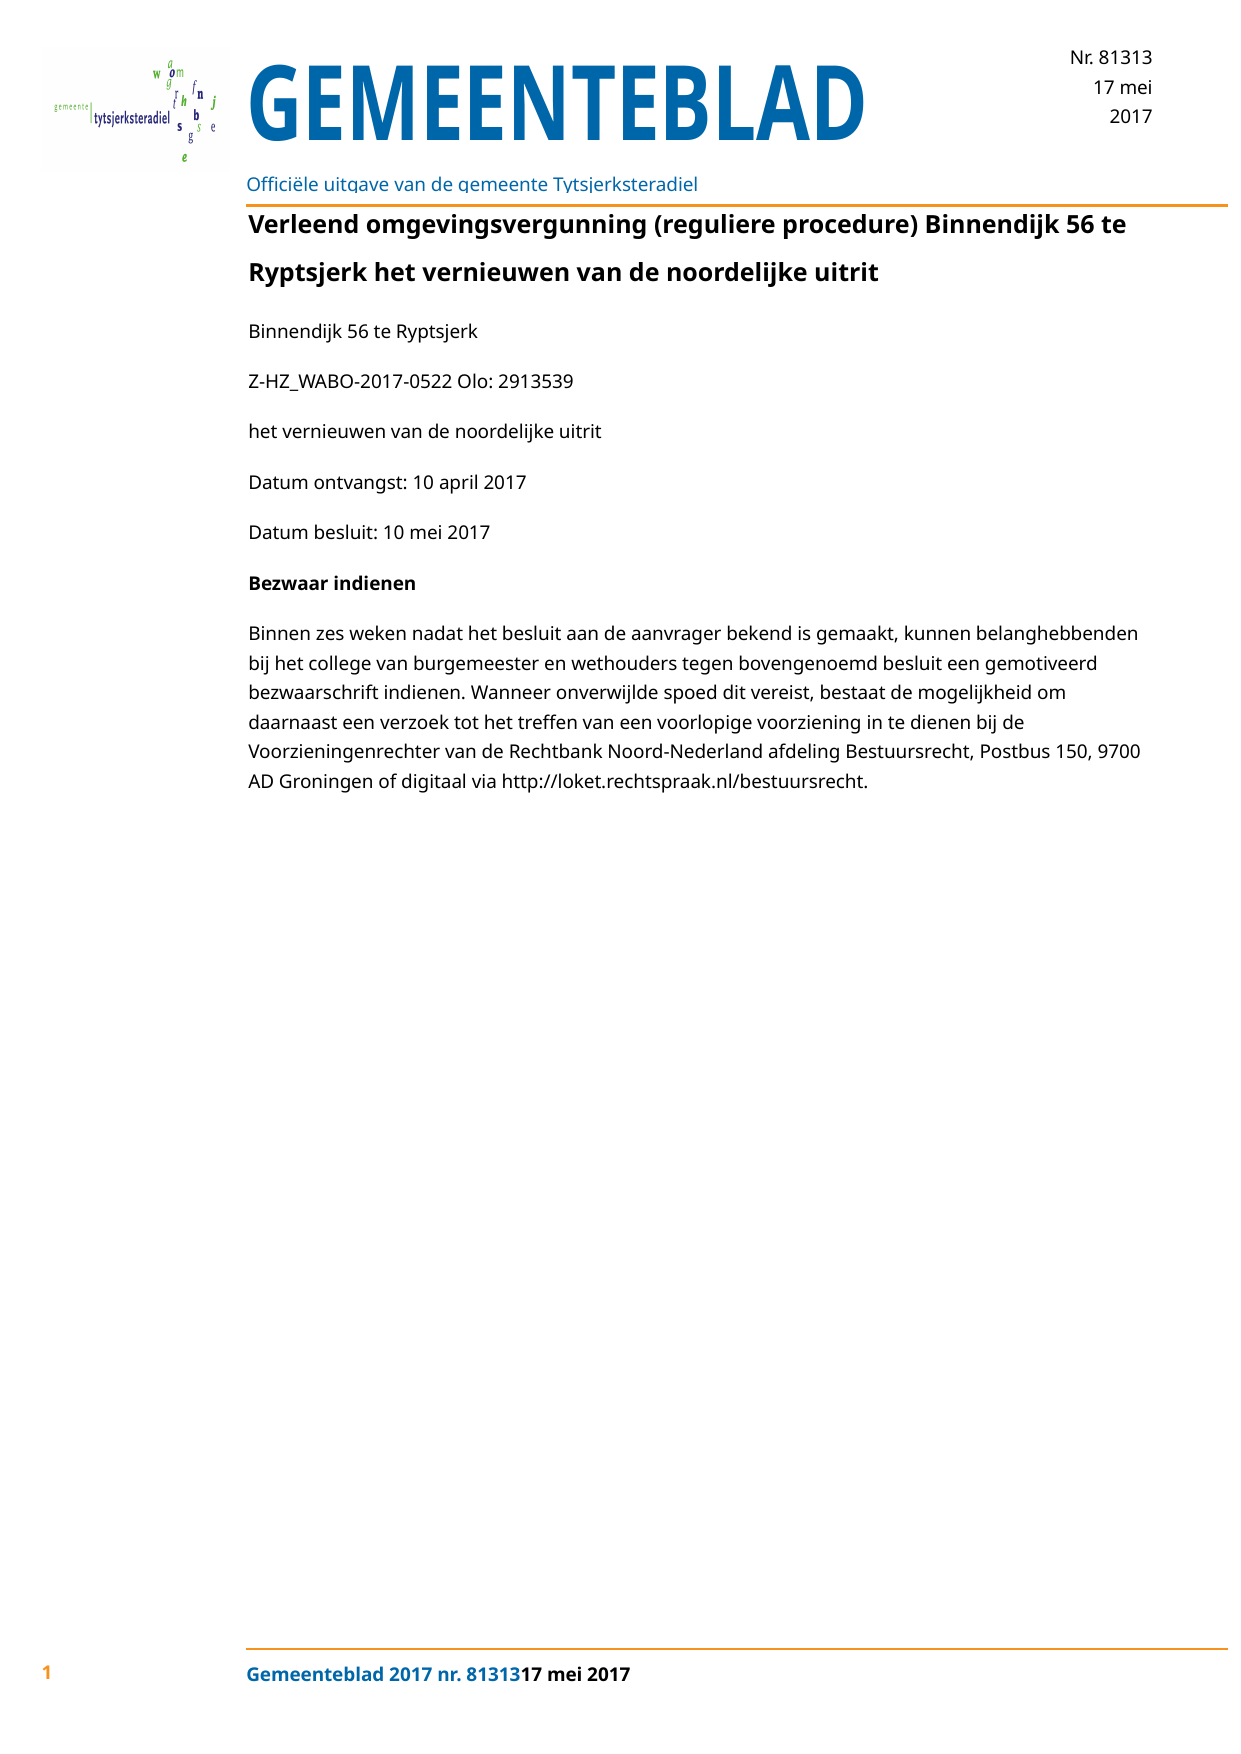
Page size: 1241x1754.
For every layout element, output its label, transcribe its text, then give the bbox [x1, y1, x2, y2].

picture [41, 47, 231, 172]
text Bezwaar indienen [248, 570, 1152, 596]
text Binnendijk 56 te Ryptsjerk [248, 318, 1152, 344]
text Datum besluit: 10 mei 2017 [248, 519, 1152, 545]
text Binnen zes weken nadat het besluit aan de aanvrager bekend is gemaakt, kunnen belanghebbenden bij het college van burgemeester en wethouders tegen bovengenoemd besluit een gemotiveerd bezwaarschrift indienen. Wanneer onverwijlde spoed dit vereist, bestaat de mogelijkheid om daarnaast een verzoek tot het treffen van een voorlopige voorziening in te dienen bij de Voorzieningenrechter van de Rechtbank Noord-Nederland afdeling Bestuursrecht, Postbus 150, 9700 AD Groningen of digitaal via http://loket.rechtspraak.nl/bestuursrecht. [248, 620, 1152, 794]
text Z-HZ_WABO-2017-0522 Olo: 2913539 [248, 368, 1152, 394]
text het vernieuwen van de noordelijke uitrit [248, 419, 1152, 444]
text Verleend omgevingsvergunning (reguliere procedure) Binnendijk 56 te Ryptsjerk het vernieuwen van de noordelijke uitrit [248, 207, 1152, 288]
text Datum ontvangst: 10 april 2017 [248, 469, 1152, 495]
